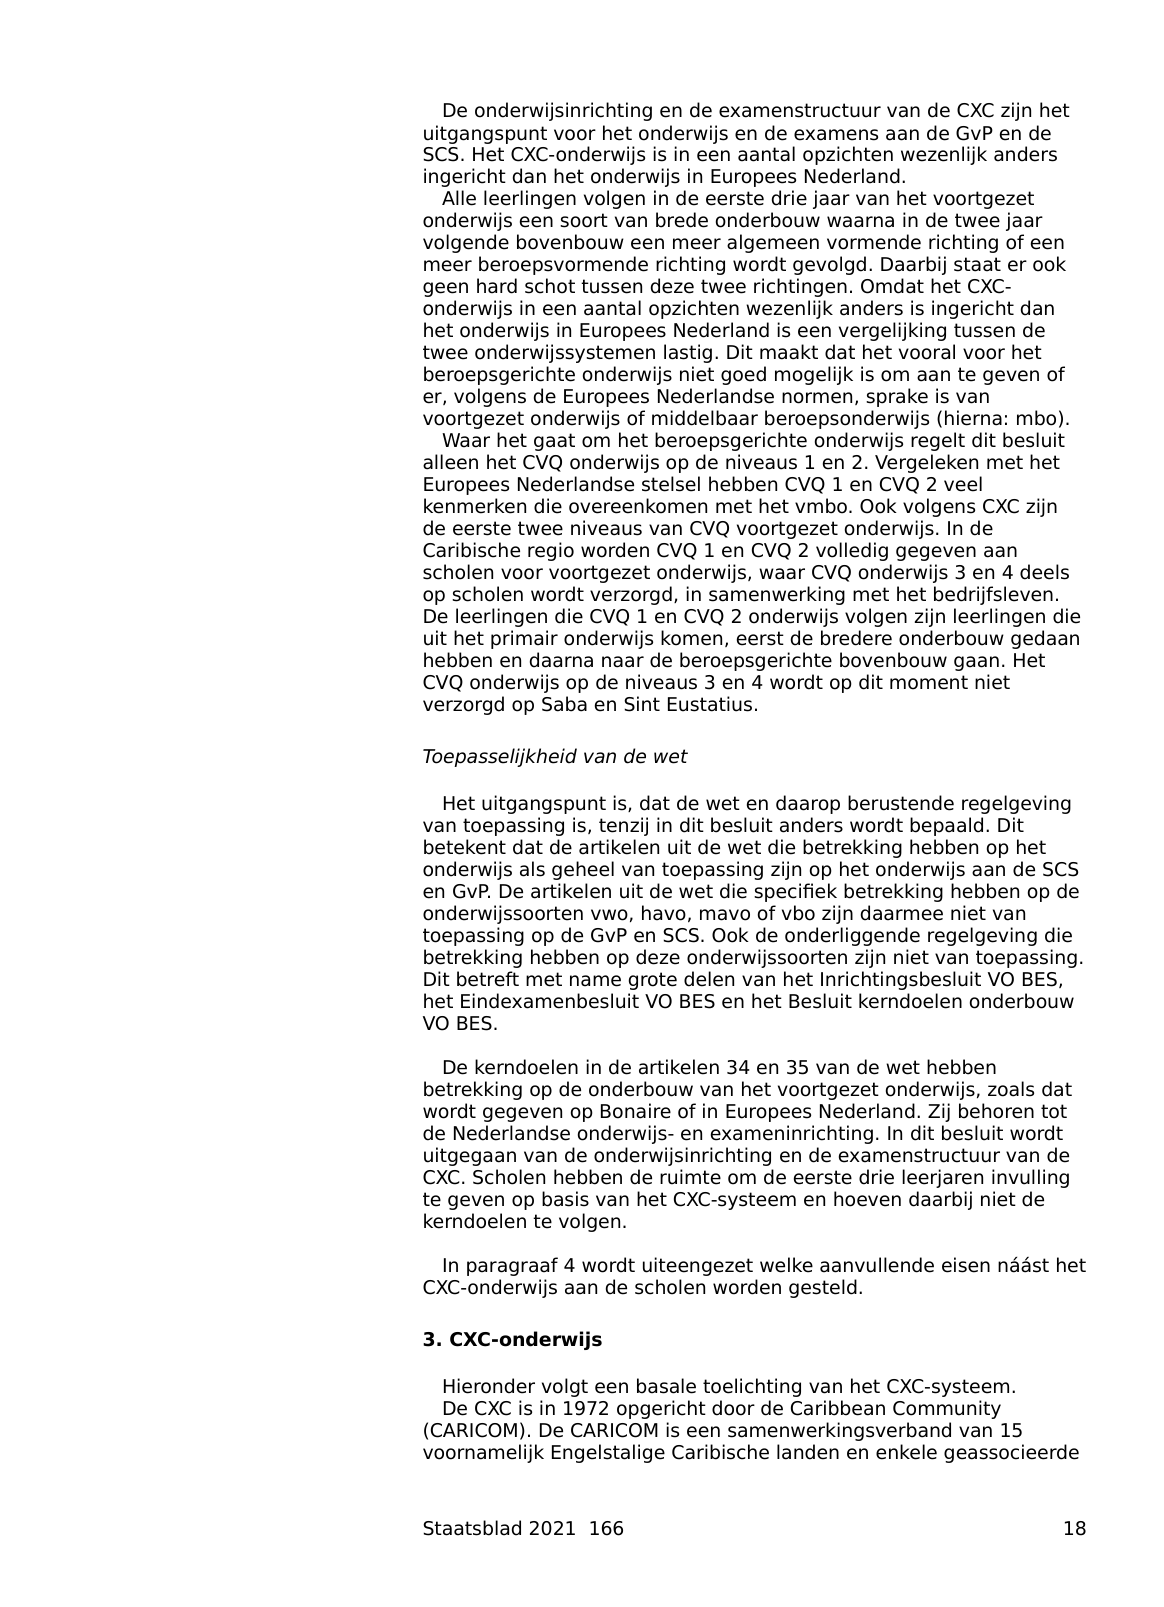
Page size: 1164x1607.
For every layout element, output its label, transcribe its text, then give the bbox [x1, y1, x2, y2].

subtitle 3. CXC-onderwijs [422, 1329, 1087, 1351]
subtitle Toepasselijkheid van de wet [422, 746, 1087, 768]
text De CXC is in 1972 opgericht door de Caribbean Community (CARICOM). De CARICOM is een samenwerkingsverband van 15 voornamelijk Engelstalige Caribische landen en enkele geassocieerde [422, 1398, 1087, 1464]
text De kerndoelen in de artikelen 34 en 35 van de wet hebben betrekking op de onderbouw van het voortgezet onderwijs, zoals dat wordt gegeven op Bonaire of in Europees Nederland. Zij behoren tot de Nederlandse onderwijs- en exameninrichting. In dit besluit wordt uitgegaan van de onderwijsinrichting en de examenstructuur van de CXC. Scholen hebben de ruimte om de eerste drie leerjaren invulling te geven op basis van het CXC-systeem en hoeven daarbij niet de kerndoelen te volgen. [422, 1057, 1087, 1233]
text De onderwijsinrichting en de examenstructuur van de CXC zijn het uitgangspunt voor het onderwijs en de examens aan de GvP en de SCS. Het CXC-onderwijs is in een aantal opzichten wezenlijk anders ingericht dan het onderwijs in Europees Nederland. [422, 100, 1087, 188]
text In paragraaf 4 wordt uiteengezet welke aanvullende eisen náást het CXC-onderwijs aan de scholen worden gesteld. [422, 1255, 1087, 1299]
text Waar het gaat om het beroepsgerichte onderwijs regelt dit besluit alleen het CVQ onderwijs op de niveaus 1 en 2. Vergeleken met het Europees Nederlandse stelsel hebben CVQ 1 en CVQ 2 veel kenmerken die overeenkomen met het vmbo. Ook volgens CXC zijn de eerste twee niveaus van CVQ voortgezet onderwijs. In de Caribische regio worden CVQ 1 en CVQ 2 volledig gegeven aan scholen voor voortgezet onderwijs, waar CVQ onderwijs 3 en 4 deels op scholen wordt verzorgd, in samenwerking met het bedrijfsleven. De leerlingen die CVQ 1 en CVQ 2 onderwijs volgen zijn leerlingen die uit het primair onderwijs komen, eerst de bredere onderbouw gedaan hebben en daarna naar de beroepsgerichte bovenbouw gaan. Het CVQ onderwijs op de niveaus 3 en 4 wordt op dit moment niet verzorgd op Saba en Sint Eustatius. [422, 430, 1087, 716]
text Hieronder volgt een basale toelichting van het CXC-systeem. [422, 1376, 1087, 1398]
text Alle leerlingen volgen in de eerste drie jaar van het voortgezet onderwijs een soort van brede onderbouw waarna in de twee jaar volgende bovenbouw een meer algemeen vormende richting of een meer beroepsvormende richting wordt gevolgd. Daarbij staat er ook geen hard schot tussen deze twee richtingen. Omdat het CXC-onderwijs in een aantal opzichten wezenlijk anders is ingericht dan het onderwijs in Europees Nederland is een vergelijking tussen de twee onderwijssystemen lastig. Dit maakt dat het vooral voor het beroepsgerichte onderwijs niet goed mogelijk is om aan te geven of er, volgens de Europees Nederlandse normen, sprake is van voortgezet onderwijs of middelbaar beroepsonderwijs (hierna: mbo). [422, 188, 1087, 430]
text Het uitgangspunt is, dat de wet en daarop berustende regelgeving van toepassing is, tenzij in dit besluit anders wordt bepaald. Dit betekent dat de artikelen uit de wet die betrekking hebben op het onderwijs als geheel van toepassing zijn op het onderwijs aan de SCS en GvP. De artikelen uit de wet die specifiek betrekking hebben op de onderwijssoorten vwo, havo, mavo of vbo zijn daarmee niet van toepassing op de GvP en SCS. Ook de onderliggende regelgeving die betrekking hebben op deze onderwijssoorten zijn niet van toepassing. Dit betreft met name grote delen van het Inrichtingsbesluit VO BES, het Eindexamenbesluit VO BES en het Besluit kerndoelen onderbouw VO BES. [422, 793, 1087, 1034]
